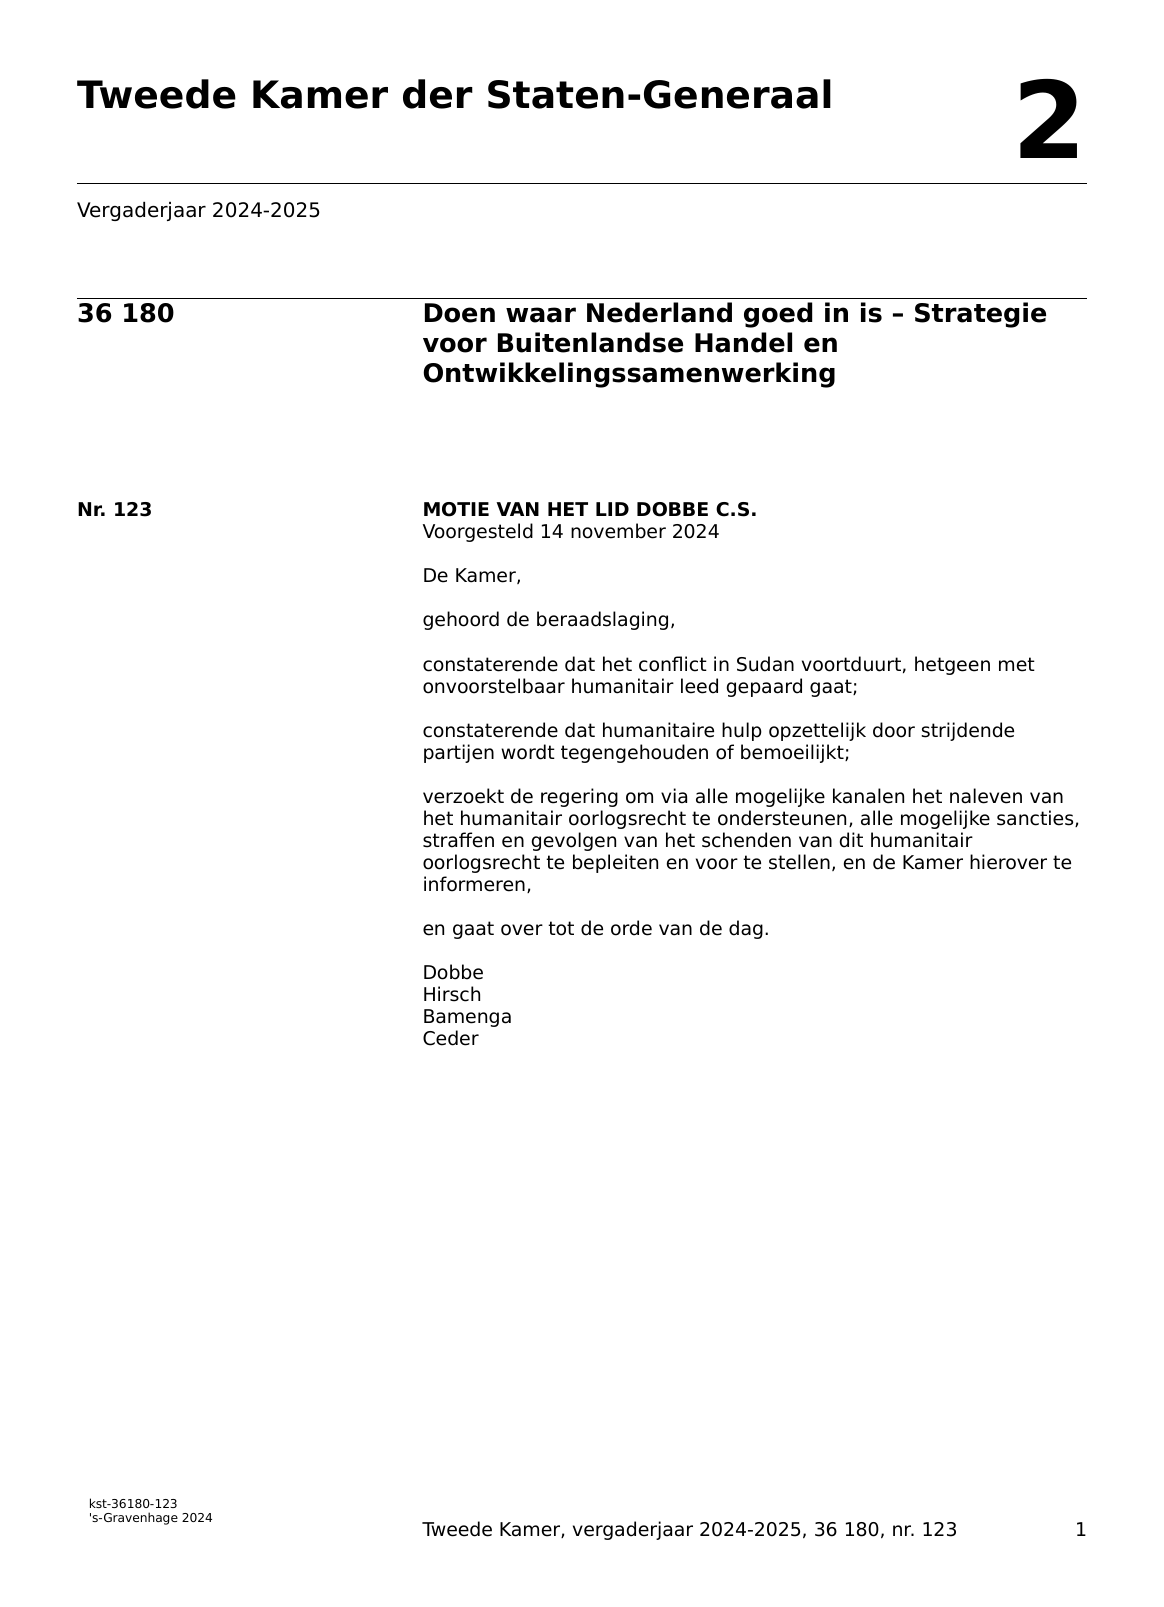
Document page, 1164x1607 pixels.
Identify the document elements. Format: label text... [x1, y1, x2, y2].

subtitle Nr. 123 MOTIE VAN HET LID DOBBE C.S. [77, 499, 1087, 521]
text 's-Gravenhage 2024 [88, 1511, 323, 1525]
text kst-36180-123 [88, 1497, 323, 1511]
table_cell Vergaderjaar 2024-2025 [77, 184, 1087, 298]
subtitle 36 180 Doen waar Nederland goed in is – Strategie voor Buitenlandse Handel en Ontwikkelingssamenwerking [77, 299, 1087, 388]
text constaterende dat humanitaire hulp opzettelijk door strijdende partijen wordt tegengehouden of bemoeilijkt; [422, 720, 1087, 764]
text Dobbe [422, 962, 1087, 984]
text Ceder [422, 1028, 1087, 1050]
text constaterende dat het conflict in Sudan voortduurt, hetgeen met onvoorstelbaar humanitair leed gepaard gaat; [422, 653, 1087, 697]
text De Kamer, [422, 565, 1087, 587]
text gehoord de beraadslaging, [422, 609, 1087, 631]
table_header 2 [886, 59, 1087, 183]
table_header Tweede Kamer der Staten-Generaal [77, 59, 886, 183]
text Voorgesteld 14 november 2024 [422, 521, 1087, 543]
text verzoekt de regering om via alle mogelijke kanalen het naleven van het humanitair oorlogsrecht te ondersteunen, alle mogelijke sancties, straffen en gevolgen van het schenden van dit humanitair oorlogsrecht te bepleiten en voor te stellen, en de Kamer hierover te informeren, [422, 786, 1087, 896]
text Bamenga [422, 1006, 1087, 1028]
text Hirsch [422, 984, 1087, 1006]
text en gaat over tot de orde van de dag. [422, 918, 1087, 940]
